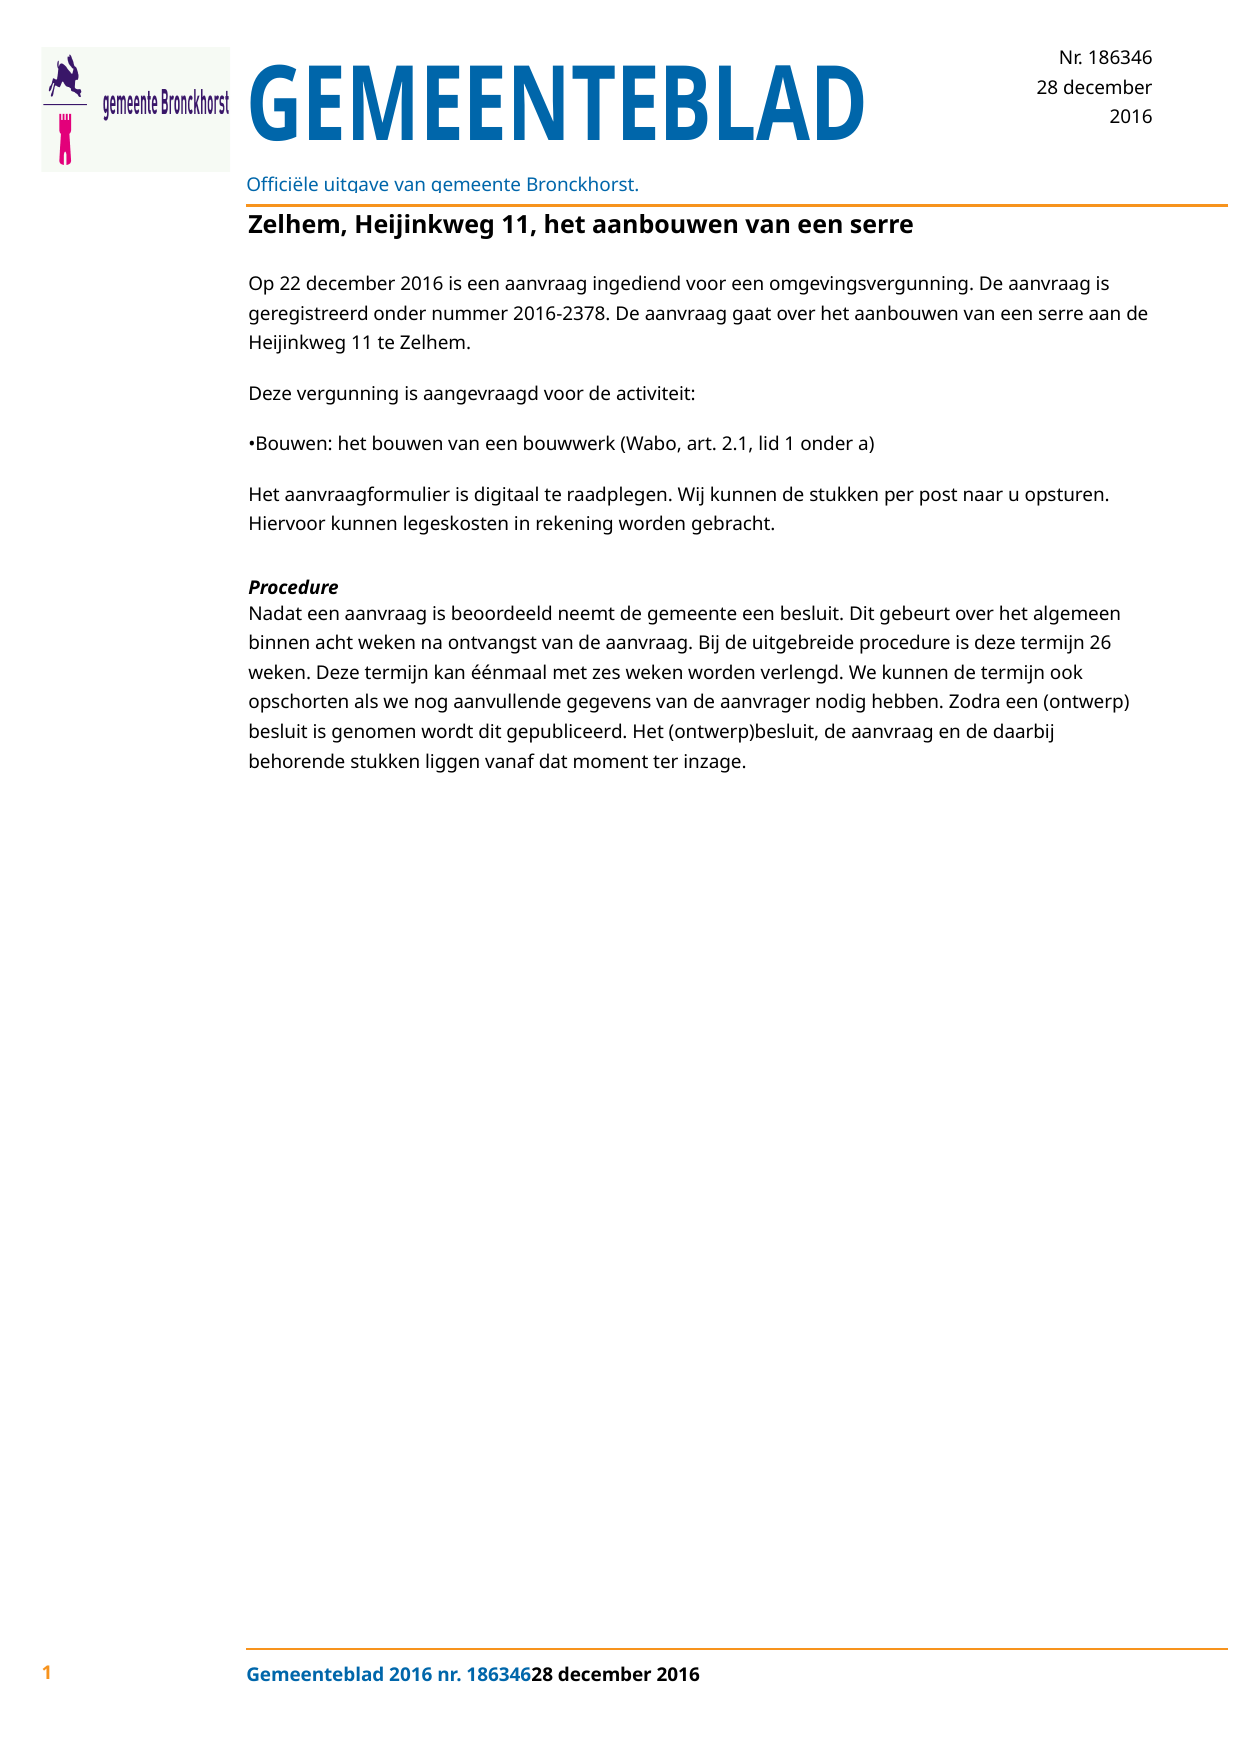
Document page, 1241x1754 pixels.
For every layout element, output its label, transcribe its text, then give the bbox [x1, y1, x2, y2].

text •Bouwen: het bouwen van een bouwwerk (Wabo, art. 2.1, lid 1 onder a) [248, 430, 1152, 456]
text Procedure [248, 574, 1152, 600]
picture [41, 47, 231, 172]
text Deze vergunning is aangevraagd voor de activiteit: [248, 380, 1152, 406]
text Op 22 december 2016 is een aanvraag ingediend voor een omgevingsvergunning. De aanvraag is geregistreerd onder nummer 2016-2378. De aanvraag gaat over het aanbouwen van een serre aan de Heijinkweg 11 te Zelhem. [248, 270, 1152, 355]
text Nadat een aanvraag is beoordeeld neemt de gemeente een besluit. Dit gebeurt over het algemeen binnen acht weken na ontvangst van de aanvraag. Bij de uitgebreide procedure is deze termijn 26 weken. Deze termijn kan éénmaal met zes weken worden verlengd. We kunnen de termijn ook opschorten als we nog aanvullende gegevens van de aanvrager nodig hebben. Zodra een (ontwerp) besluit is genomen wordt dit gepubliceerd. Het (ontwerp)besluit, de aanvraag en de daarbij behorende stukken liggen vanaf dat moment ter inzage. [248, 600, 1152, 774]
text Het aanvraagformulier is digitaal te raadplegen. Wij kunnen de stukken per post naar u opsturen. Hiervoor kunnen legeskosten in rekening worden gebracht. [248, 481, 1152, 536]
text Zelhem, Heijinkweg 11, het aanbouwen van een serre [248, 207, 1152, 241]
